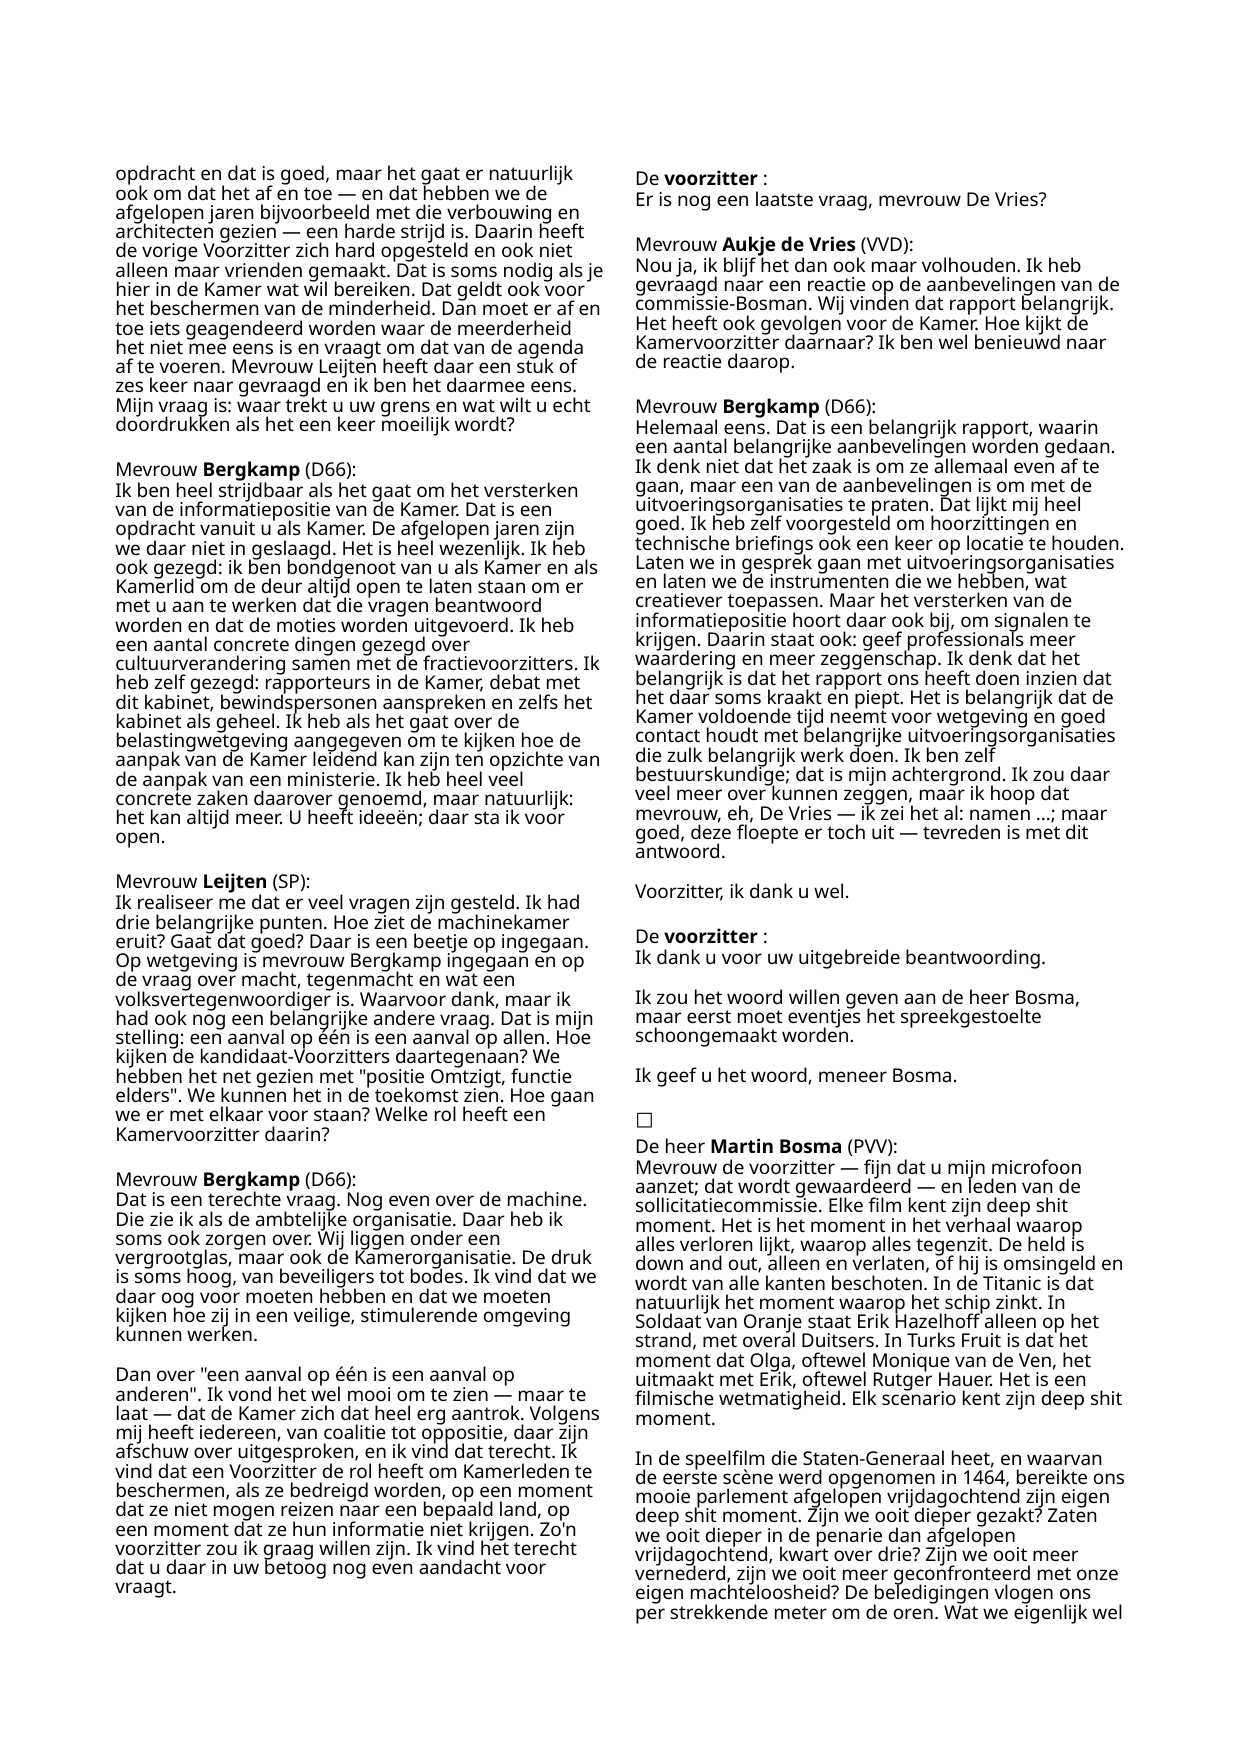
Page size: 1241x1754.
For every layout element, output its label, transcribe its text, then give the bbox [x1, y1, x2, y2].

text Nou ja, ik blijf het dan ook maar volhouden. Ik heb gevraagd naar een reactie op de aanbevelingen van de commissie-Bosman. Wij vinden dat rapport belangrijk. Het heeft ook gevolgen voor de Kamer. Hoe kijkt de Kamervoorzitter daarnaar? Ik ben wel benieuwd naar de reactie daarop. [635, 257, 1125, 372]
text Ik dank u voor uw uitgebreide beantwoording. [635, 949, 1125, 968]
text opdracht en dat is goed, maar het gaat er natuurlijk ook om dat het af en toe — en dat hebben we de afgelopen jaren bijvoorbeeld met die verbouwing en architecten gezien — een harde strijd is. Daarin heeft de vorige Voorzitter zich hard opgesteld en ook niet alleen maar vrienden gemaakt. Dat is soms nodig als je hier in de Kamer wat wil bereiken. Dat geldt ook voor het beschermen van de minderheid. Dan moet er af en toe iets geagendeerd worden waar de meerderheid het niet mee eens is en vraagt om dat van de agenda af te voeren. Mevrouw Leijten heeft daar een stuk of zes keer naar gevraagd en ik ben het daarmee eens. Mijn vraag is: waar trekt u uw grens en wat wilt u echt doordrukken als het een keer moeilijk wordt? [115, 165, 605, 435]
text Helemaal eens. Dat is een belangrijk rapport, waarin een aantal belangrijke aanbevelingen worden gedaan. Ik denk niet dat het zaak is om ze allemaal even af te gaan, maar een van de aanbevelingen is om met de uitvoeringsorganisaties te praten. Dat lijkt mij heel goed. Ik heb zelf voorgesteld om hoorzittingen en technische briefings ook een keer op locatie te houden. Laten we in gesprek gaan met uitvoeringsorganisaties en laten we de instrumenten die we hebben, wat creatiever toepassen. Maar het versterken van de informatiepositie hoort daar ook bij, om signalen te krijgen. Daarin staat ook: geef professionals meer waardering en meer zeggenschap. Ik denk dat het belangrijk is dat het rapport ons heeft doen inzien dat het daar soms kraakt en piept. Het is belangrijk dat de Kamer voldoende tijd neemt voor wetgeving en goed contact houdt met belangrijke uitvoeringsorganisaties die zulk belangrijk werk doen. Ik ben zelf bestuurskundige; dat is mijn achtergrond. Ik zou daar veel meer over kunnen zeggen, maar ik hoop dat mevrouw, eh, De Vries — ik zei het al: namen …; maar goed, deze floepte er toch uit — tevreden is met dit antwoord. [635, 419, 1125, 862]
text Dan over "een aanval op één is een aanval op anderen". Ik vond het wel mooi om te zien — maar te laat — dat de Kamer zich dat heel erg aantrok. Volgens mij heeft iedereen, van coalitie tot oppositie, daar zijn afschuw over uitgesproken, en ik vind dat terecht. Ik vind dat een Voorzitter de rol heeft om Kamerleden te beschermen, als ze bedreigd worden, op een moment dat ze niet mogen reizen naar een bepaald land, op een moment dat ze hun informatie niet krijgen. Zo'n voorzitter zou ik graag willen zijn. Ik vind het terecht dat u daar in uw betoog nog even aandacht voor vraagt. [115, 1366, 605, 1598]
text Mevrouw Aukje de Vries (VVD): [635, 231, 1125, 257]
text Ik zou het woord willen geven aan de heer Bosma, maar eerst moet eventjes het spreekgestoelte schoongemaakt worden. [635, 989, 1125, 1047]
text Mevrouw Leijten (SP): [115, 869, 605, 894]
text Mevrouw Bergkamp (D66): [115, 456, 605, 482]
text ⬜ [635, 1107, 1125, 1133]
text Ik geef u het woord, meneer Bosma. [635, 1067, 1125, 1087]
text De heer Martin Bosma (PVV): [635, 1133, 1125, 1159]
text Ik realiseer me dat er veel vragen zijn gesteld. Ik had drie belangrijke punten. Hoe ziet de machinekamer eruit? Gaat dat goed? Daar is een beetje op ingegaan. Op wetgeving is mevrouw Bergkamp ingegaan en op de vraag over macht, tegenmacht en wat een volksvertegenwoordiger is. Waarvoor dank, maar ik had ook nog een belangrijke andere vraag. Dat is mijn stelling: een aanval op één is een aanval op allen. Hoe kijken de kandidaat-Voorzitters daartegenaan? We hebben het net gezien met "positie Omtzigt, functie elders". We kunnen het in de toekomst zien. Hoe gaan we er met elkaar voor staan? Welke rol heeft een Kamervoorzitter daarin? [115, 894, 605, 1145]
text Er is nog een laatste vraag, mevrouw De Vries? [635, 191, 1125, 210]
text Mevrouw Bergkamp (D66): [635, 393, 1125, 419]
text Ik ben heel strijdbaar als het gaat om het versterken van de informatiepositie van de Kamer. Dat is een opdracht vanuit u als Kamer. De afgelopen jaren zijn we daar niet in geslaagd. Het is heel wezenlijk. Ik heb ook gezegd: ik ben bondgenoot van u als Kamer en als Kamerlid om de deur altijd open te laten staan om er met u aan te werken dat die vragen beantwoord worden en dat de moties worden uitgevoerd. Ik heb een aantal concrete dingen gezegd over cultuurverandering samen met de fractievoorzitters. Ik heb zelf gezegd: rapporteurs in de Kamer, debat met dit kabinet, bewindspersonen aanspreken en zelfs het kabinet als geheel. Ik heb als het gaat over de belastingwetgeving aangegeven om te kijken hoe de aanpak van de Kamer leidend kan zijn ten opzichte van de aanpak van een ministerie. Ik heb heel veel concrete zaken daarover genoemd, maar natuurlijk: het kan altijd meer. U heeft ideeën; daar sta ik voor open. [115, 482, 605, 848]
text Dat is een terechte vraag. Nog even over de machine. Die zie ik als de ambtelijke organisatie. Daar heb ik soms ook zorgen over. Wij liggen onder een vergrootglas, maar ook de Kamerorganisatie. De druk is soms hoog, van beveiligers tot bodes. Ik vind dat we daar oog voor moeten hebben en dat we moeten kijken hoe zij in een veilige, stimulerende omgeving kunnen werken. [115, 1191, 605, 1346]
text Voorzitter, ik dank u wel. [635, 883, 1125, 902]
text Mevrouw Bergkamp (D66): [115, 1166, 605, 1191]
text De voorzitter : [635, 923, 1125, 949]
text De voorzitter : [635, 165, 1125, 191]
text In de speelfilm die Staten-Generaal heet, en waarvan de eerste scène werd opgenomen in 1464, bereikte ons mooie parlement afgelopen vrijdagochtend zijn eigen deep shit moment. Zijn we ooit dieper gezakt? Zaten we ooit dieper in de penarie dan afgelopen vrijdagochtend, kwart over drie? Zijn we ooit meer vernederd, zijn we ooit meer geconfronteerd met onze eigen machteloosheid? De beledigingen vlogen ons per strekkende meter om de oren. Wat we eigenlijk wel [635, 1449, 1125, 1623]
text Mevrouw de voorzitter — fijn dat u mijn microfoon aanzet; dat wordt gewaardeerd — en leden van de sollicitatiecommissie. Elke film kent zijn deep shit moment. Het is het moment in het verhaal waarop alles verloren lijkt, waarop alles tegenzit. De held is down and out, alleen en verlaten, of hij is omsingeld en wordt van alle kanten beschoten. In de Titanic is dat natuurlijk het moment waarop het schip zinkt. In Soldaat van Oranje staat Erik Hazelhoff alleen op het strand, met overal Duitsers. In Turks Fruit is dat het moment dat Olga, oftewel Monique van de Ven, het uitmaakt met Erik, oftewel Rutger Hauer. Het is een filmische wetmatigheid. Elk scenario kent zijn deep shit moment. [635, 1159, 1125, 1429]
